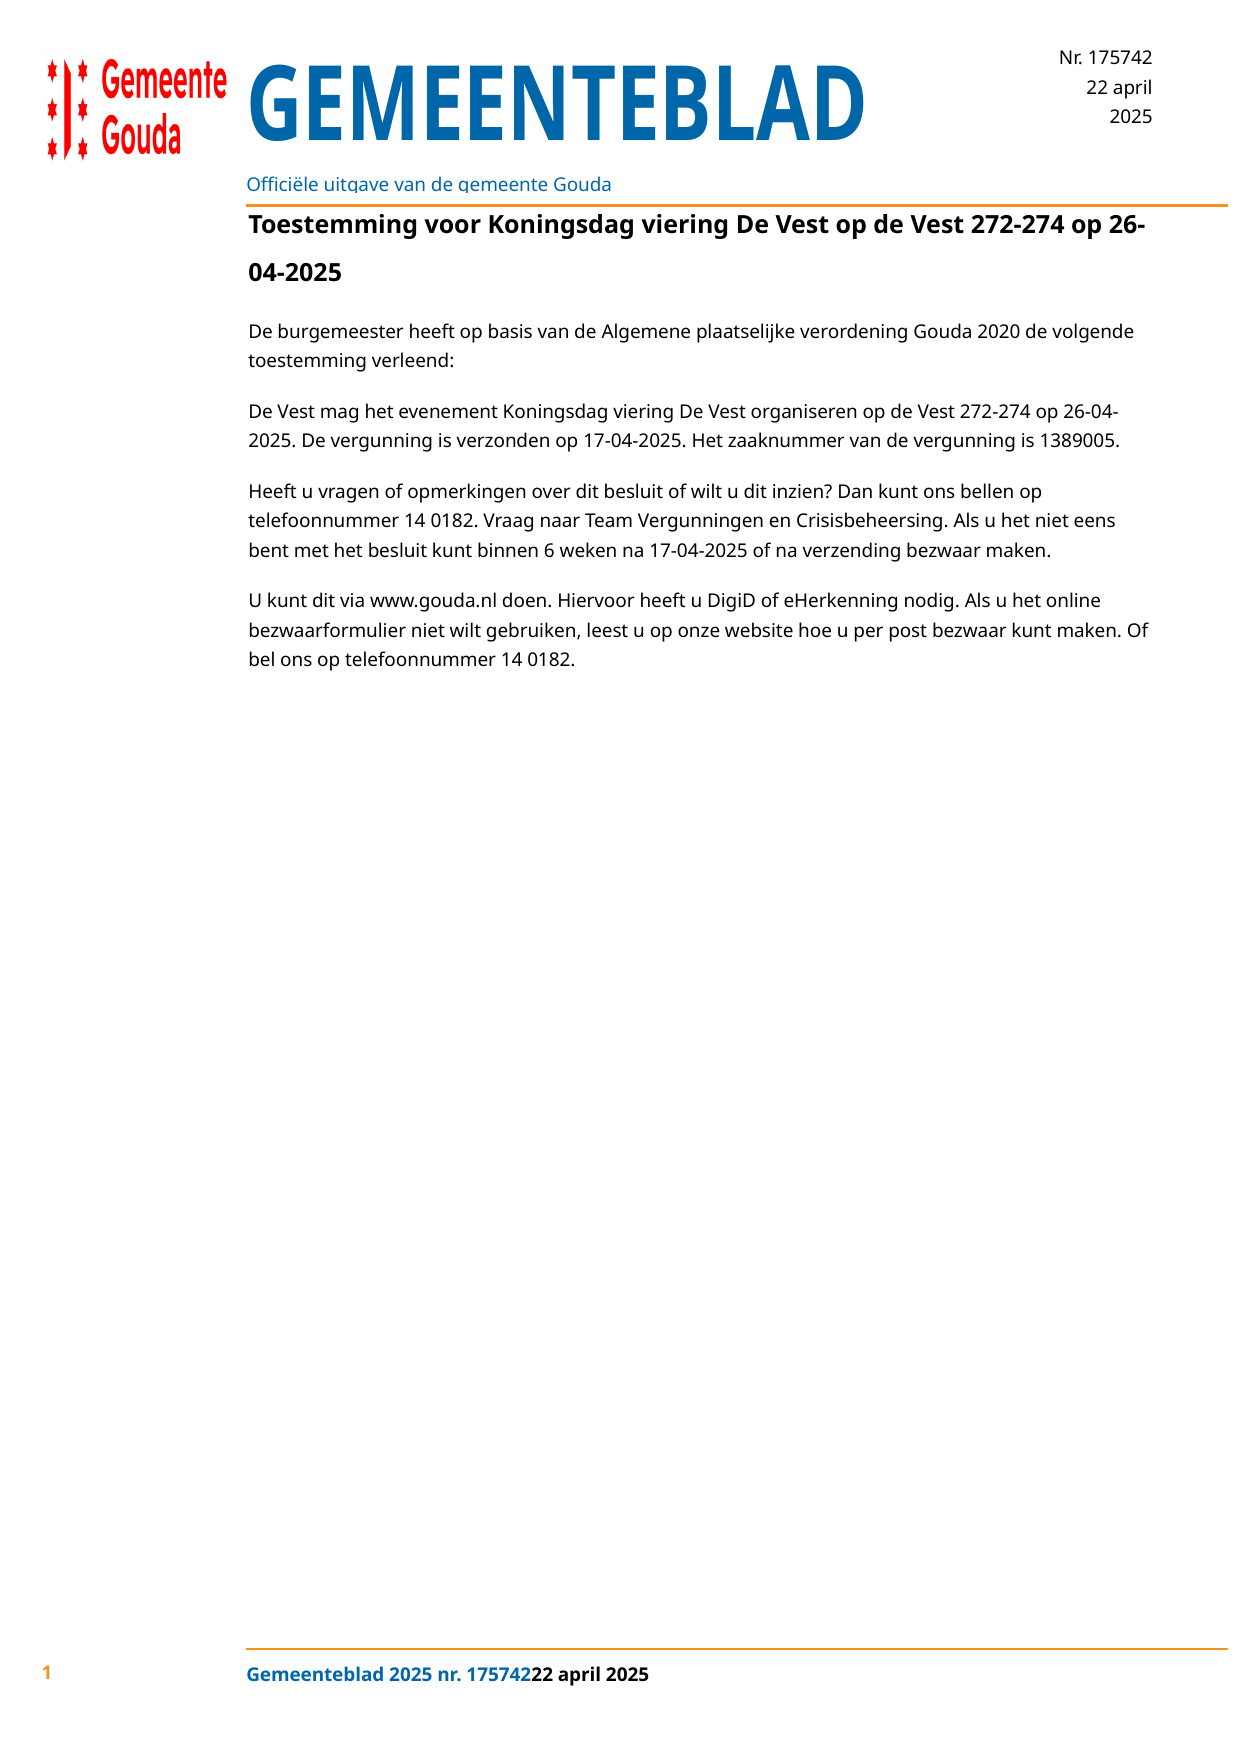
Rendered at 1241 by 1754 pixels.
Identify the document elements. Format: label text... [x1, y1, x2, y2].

text Heeft u vragen of opmerkingen over dit besluit of wilt u dit inzien? Dan kunt ons bellen op telefoonnummer 14 0182. Vraag naar Team Vergunningen en Crisisbeheersing. Als u het niet eens bent met het besluit kunt binnen 6 weken na 17-04-2025 of na verzending bezwaar maken. [248, 478, 1152, 563]
text Toestemming voor Koningsdag viering De Vest op de Vest 272-274 op 26-04-2025 [248, 207, 1152, 288]
picture [41, 47, 231, 172]
text U kunt dit via www.gouda.nl doen. Hiervoor heeft u DigiD of eHerkenning nodig. Als u het online bezwaarformulier niet wilt gebruiken, leest u op onze website hoe u per post bezwaar kunt maken. Of bel ons op telefoonnummer 14 0182. [248, 587, 1152, 672]
text De Vest mag het evenement Koningsdag viering De Vest organiseren op de Vest 272-274 op 26-04-2025. De vergunning is verzonden op 17-04-2025. Het zaaknummer van de vergunning is 1389005. [248, 398, 1152, 453]
text De burgemeester heeft op basis van de Algemene plaatselijke verordening Gouda 2020 de volgende toestemming verleend: [248, 318, 1152, 373]
